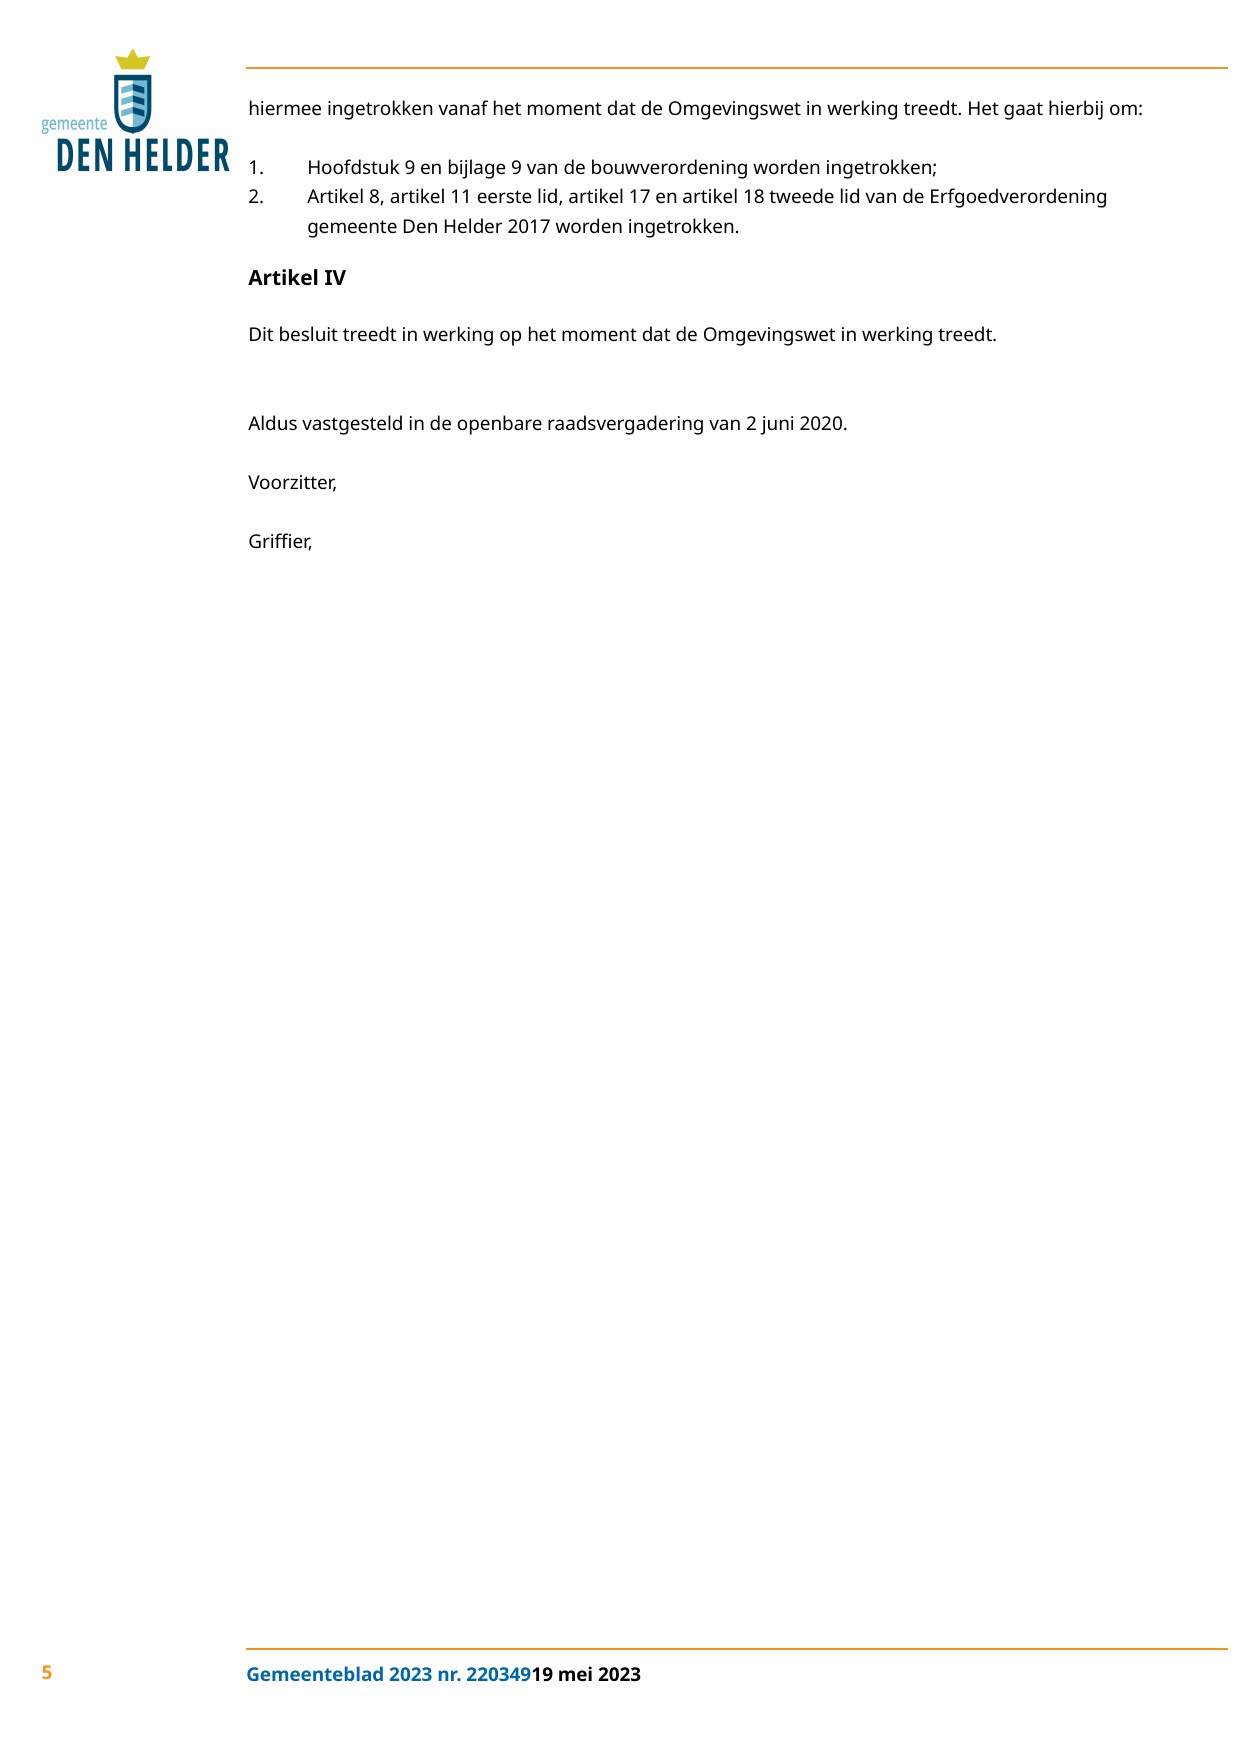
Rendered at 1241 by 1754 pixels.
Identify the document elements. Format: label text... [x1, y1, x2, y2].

picture [63, 144, 68, 165]
picture [130, 157, 135, 172]
text hiermee ingetrokken vanaf het moment dat de Omgevingswet in werking treedt. Het gaat hierbij om: [248, 95, 1152, 121]
picture [41, 47, 231, 172]
text Aldus vastgesteld in de openbare raadsvergadering van 2 juni 2020. [248, 410, 1152, 436]
picture [100, 154, 106, 172]
list Hoofdstuk 9 en bijlage 9 van de bouwverordening worden ingetrokken; [248, 154, 1152, 180]
picture [182, 144, 187, 165]
list Artikel 8, artikel 11 eerste lid, artikel 17 en artikel 18 tweede lid van de Erfgoedverordening gemeente Den Helder 2017 worden ingetrokken. [248, 183, 1152, 239]
text Dit besluit treedt in werking op het moment dat de Omgevingswet in werking treedt. [248, 322, 1152, 347]
text Voorzitter, [248, 469, 1152, 495]
text Artikel IV [248, 263, 1152, 292]
text Griffier, [248, 529, 1152, 554]
picture [220, 160, 224, 172]
